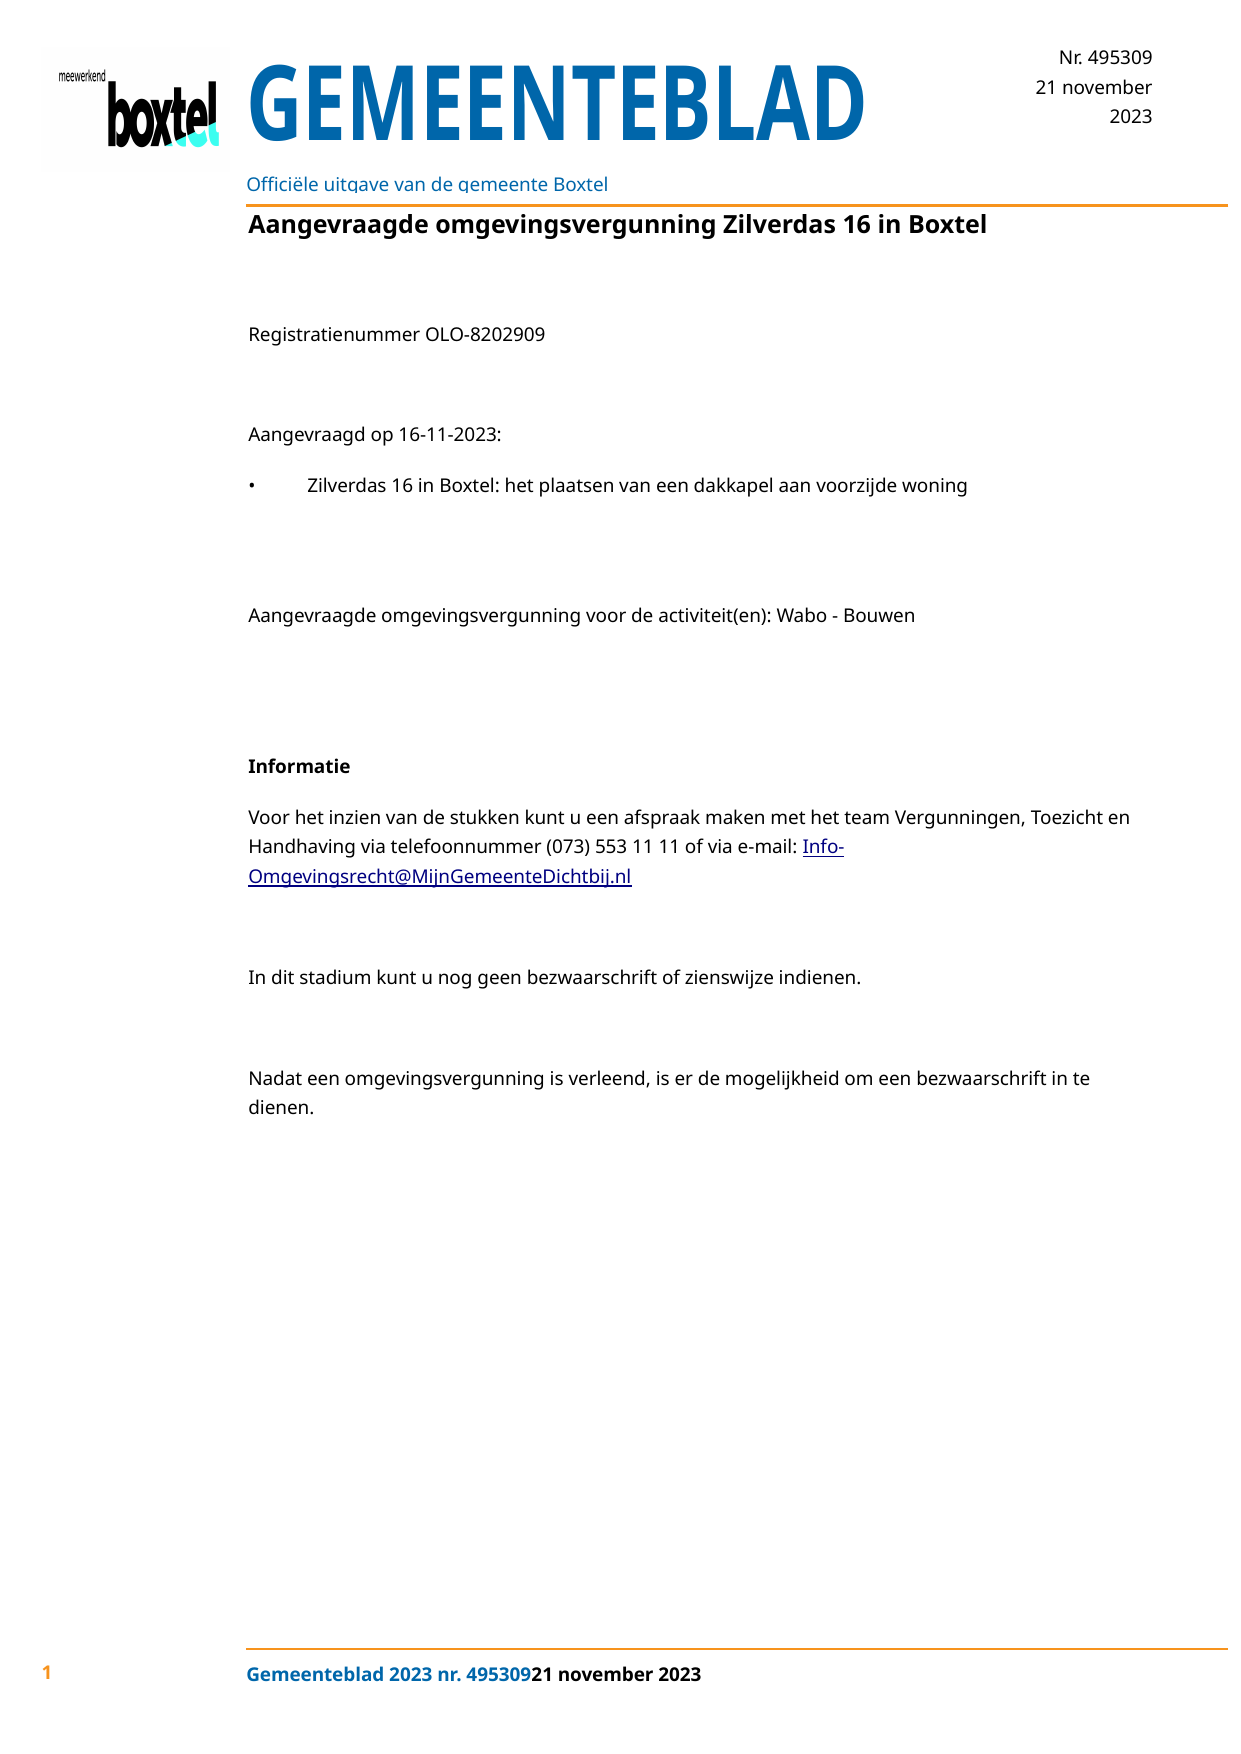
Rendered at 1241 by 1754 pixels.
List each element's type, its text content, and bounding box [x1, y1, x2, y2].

list Zilverdas 16 in Boxtel: het plaatsen van een dakkapel aan voorzijde woning [248, 472, 1152, 498]
text Aangevraagde omgevingsvergunning Zilverdas 16 in Boxtel [248, 207, 1152, 241]
text Registratienummer OLO-8202909 [248, 321, 1152, 346]
text In dit stadium kunt u nog geen bezwaarschrift of zienswijze indienen. [248, 964, 1152, 990]
text Voor het inzien van de stukken kunt u een afspraak maken met het team Vergunningen, Toezicht en Handhaving via telefoonnummer (073) 553 11 11 of via e-mail: Info-Omgevingsrecht@MijnGemeenteDichtbij.nl [248, 804, 1152, 889]
text Informatie [248, 754, 1152, 779]
text Aangevraagde omgevingsvergunning voor de activiteit(en): Wabo - Bouwen [248, 602, 1152, 628]
text Aangevraagd op 16-11-2023: [248, 422, 1152, 447]
text Nadat een omgevingsvergunning is verleend, is er de mogelijkheid om een bezwaarschrift in te dienen. [248, 1065, 1152, 1120]
picture [41, 47, 231, 172]
